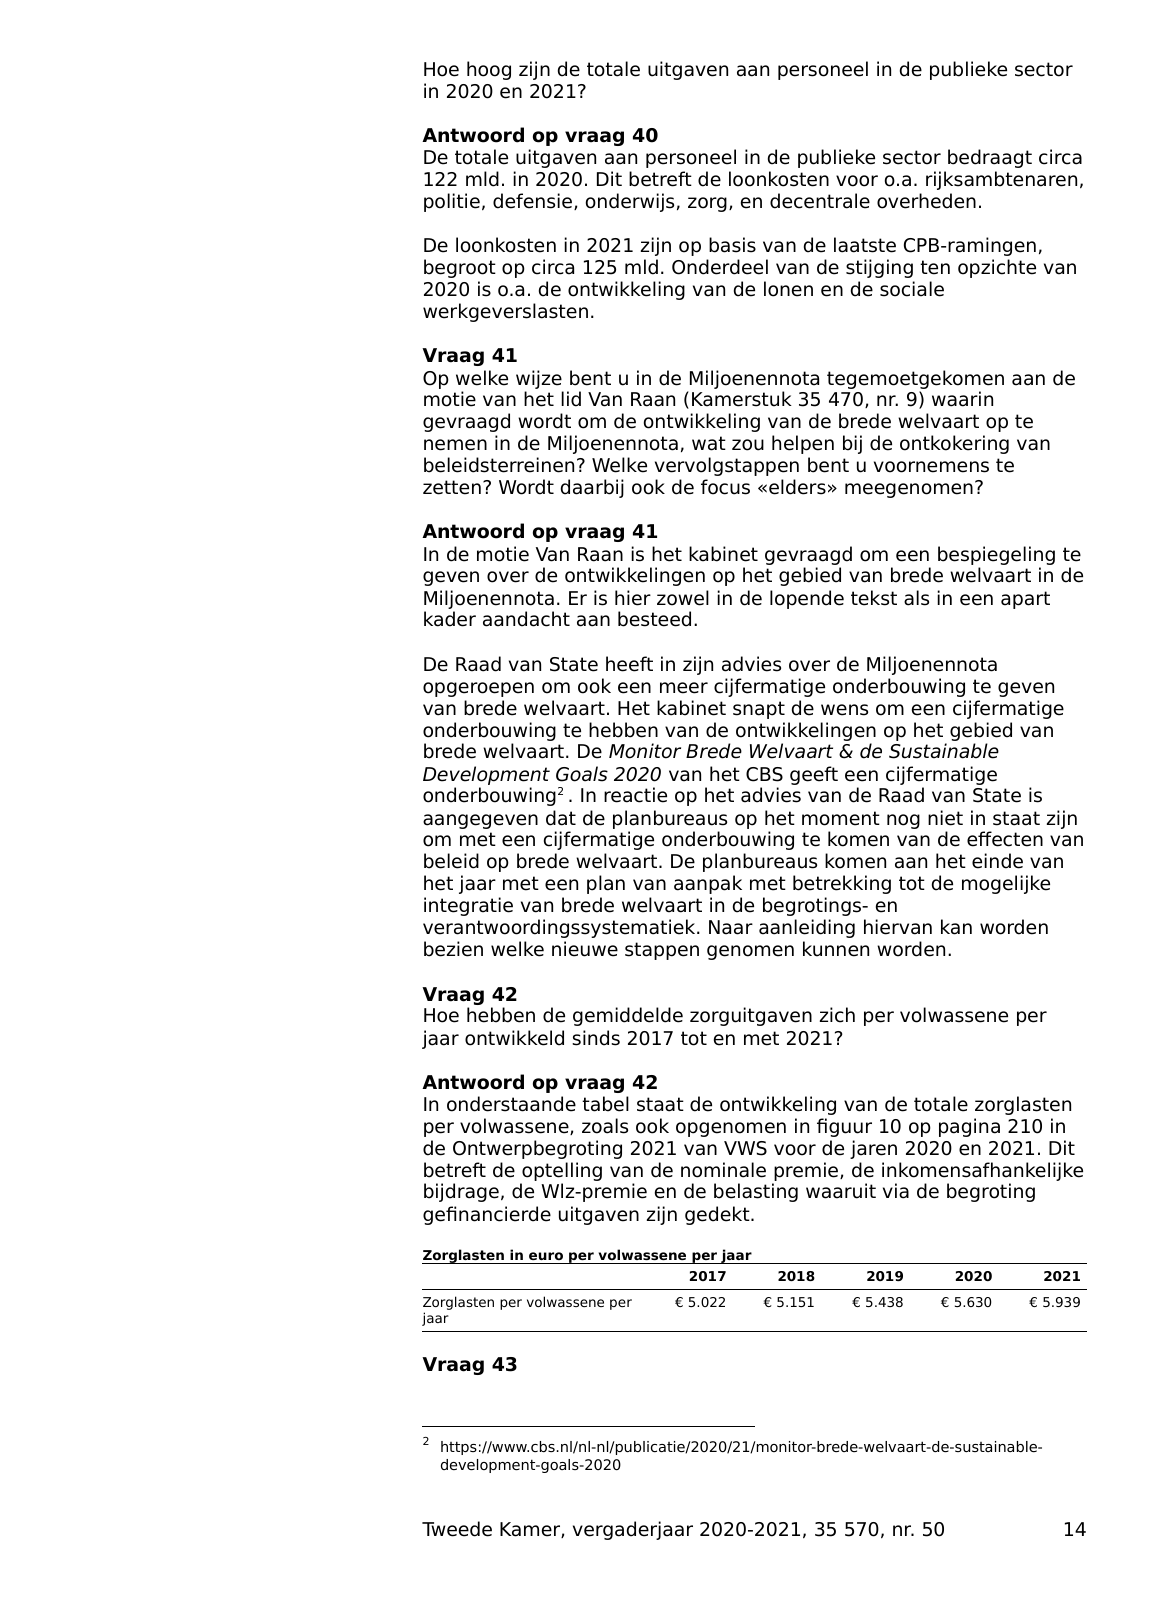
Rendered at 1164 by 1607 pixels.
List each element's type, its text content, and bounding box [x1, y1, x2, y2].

text De Raad van State heeft in zijn advies over de Miljoenennota opgeroepen om ook een meer cijfermatige onderbouwing te geven van brede welvaart. Het kabinet snapt de wens om een cijfermatige onderbouwing te hebben van de ontwikkelingen op het gebied van brede welvaart. De Monitor Brede Welvaart & de Sustainable Development Goals 2020 van het CBS geeft een cijfermatige onderbouwing. In reactie op het advies van de Raad van State is aangegeven dat de planbureaus op het moment nog niet in staat zijn om met een cijfermatige onderbouwing te komen van de effecten van beleid op brede welvaart. De planbureaus komen aan het einde van het jaar met een plan van aanpak met betrekking tot de mogelijke integratie van brede welvaart in de begrotings- en verantwoordingssystematiek. Naar aanleiding hiervan kan worden bezien welke nieuwe stappen genomen kunnen worden. [422, 653, 1087, 961]
text Hoe hebben de gemiddelde zorguitgaven zich per volwassene per jaar ontwikkeld sinds 2017 tot en met 2021? [422, 1005, 1087, 1049]
text De loonkosten in 2021 zijn op basis van de laatste CPB-ramingen, begroot op circa 125 mld. Onderdeel van de stijging ten opzichte van 2020 is o.a. de ontwikkeling van de lonen en de sociale werkgeverslasten. [422, 235, 1087, 323]
text Op welke wijze bent u in de Miljoenennota tegemoetgekomen aan de motie van het lid Van Raan (Kamerstuk 35 470, nr. 9) waarin gevraagd wordt om de ontwikkeling van de brede welvaart op te nemen in de Miljoenennota, wat zou helpen bij de ontkokering van beleidsterreinen? Welke vervolgstappen bent u voornemens te zetten? Wordt daarbij ook de focus «elders» meegenomen? [422, 367, 1087, 499]
text Antwoord op vraag 40 [422, 125, 1087, 147]
table_cell € 5.438 [821, 1290, 909, 1331]
table_cell € 5.939 [998, 1290, 1087, 1331]
text Hoe hoog zijn de totale uitgaven aan personeel in de publieke sector in 2020 en 2021? [422, 59, 1087, 103]
text Antwoord op vraag 42 [422, 1072, 1087, 1093]
table_cell 2021 [998, 1264, 1087, 1289]
table_cell 2018 [732, 1264, 821, 1289]
text De totale uitgaven aan personeel in de publieke sector bedraagt circa 122 mld. in 2020. Dit betreft de loonkosten voor o.a. rijksambtenaren, politie, defensie, onderwijs, zorg, en decentrale overheden. [422, 147, 1087, 213]
table_cell € 5.022 [644, 1290, 732, 1331]
text Vraag 41 [422, 345, 1087, 367]
text In onderstaande tabel staat de ontwikkeling van de totale zorglasten per volwassene, zoals ook opgenomen in figuur 10 op pagina 210 in de Ontwerpbegroting 2021 van VWS voor de jaren 2020 en 2021. Dit betreft de optelling van de nominale premie, de inkomensafhankelijke bijdrage, de Wlz-premie en de belasting waaruit via de begroting gefinancierde uitgaven zijn gedekt. [422, 1093, 1087, 1225]
table_cell 2019 [821, 1264, 909, 1289]
text Vraag 42 [422, 983, 1087, 1005]
text Antwoord op vraag 41 [422, 521, 1087, 543]
table_cell 2020 [910, 1264, 998, 1289]
table_cell € 5.630 [910, 1290, 998, 1331]
table_header Zorglasten in euro per volwassene per jaar [422, 1247, 1087, 1263]
table_cell Zorglasten per volwassene per jaar [422, 1290, 644, 1331]
table_cell [422, 1264, 644, 1289]
table_cell 2017 [644, 1264, 732, 1289]
text Vraag 43 [422, 1354, 1087, 1376]
text In de motie Van Raan is het kabinet gevraagd om een bespiegeling te geven over de ontwikkelingen op het gebied van brede welvaart in de Miljoenennota. Er is hier zowel in de lopende tekst als in een apart kader aandacht aan besteed. [422, 543, 1087, 631]
text https://www.cbs.nl/nl-nl/publicatie/2020/21/monitor-brede-welvaart-de-sustainable-development-goals-2020 [422, 1435, 1087, 1474]
table_cell € 5.151 [732, 1290, 821, 1331]
